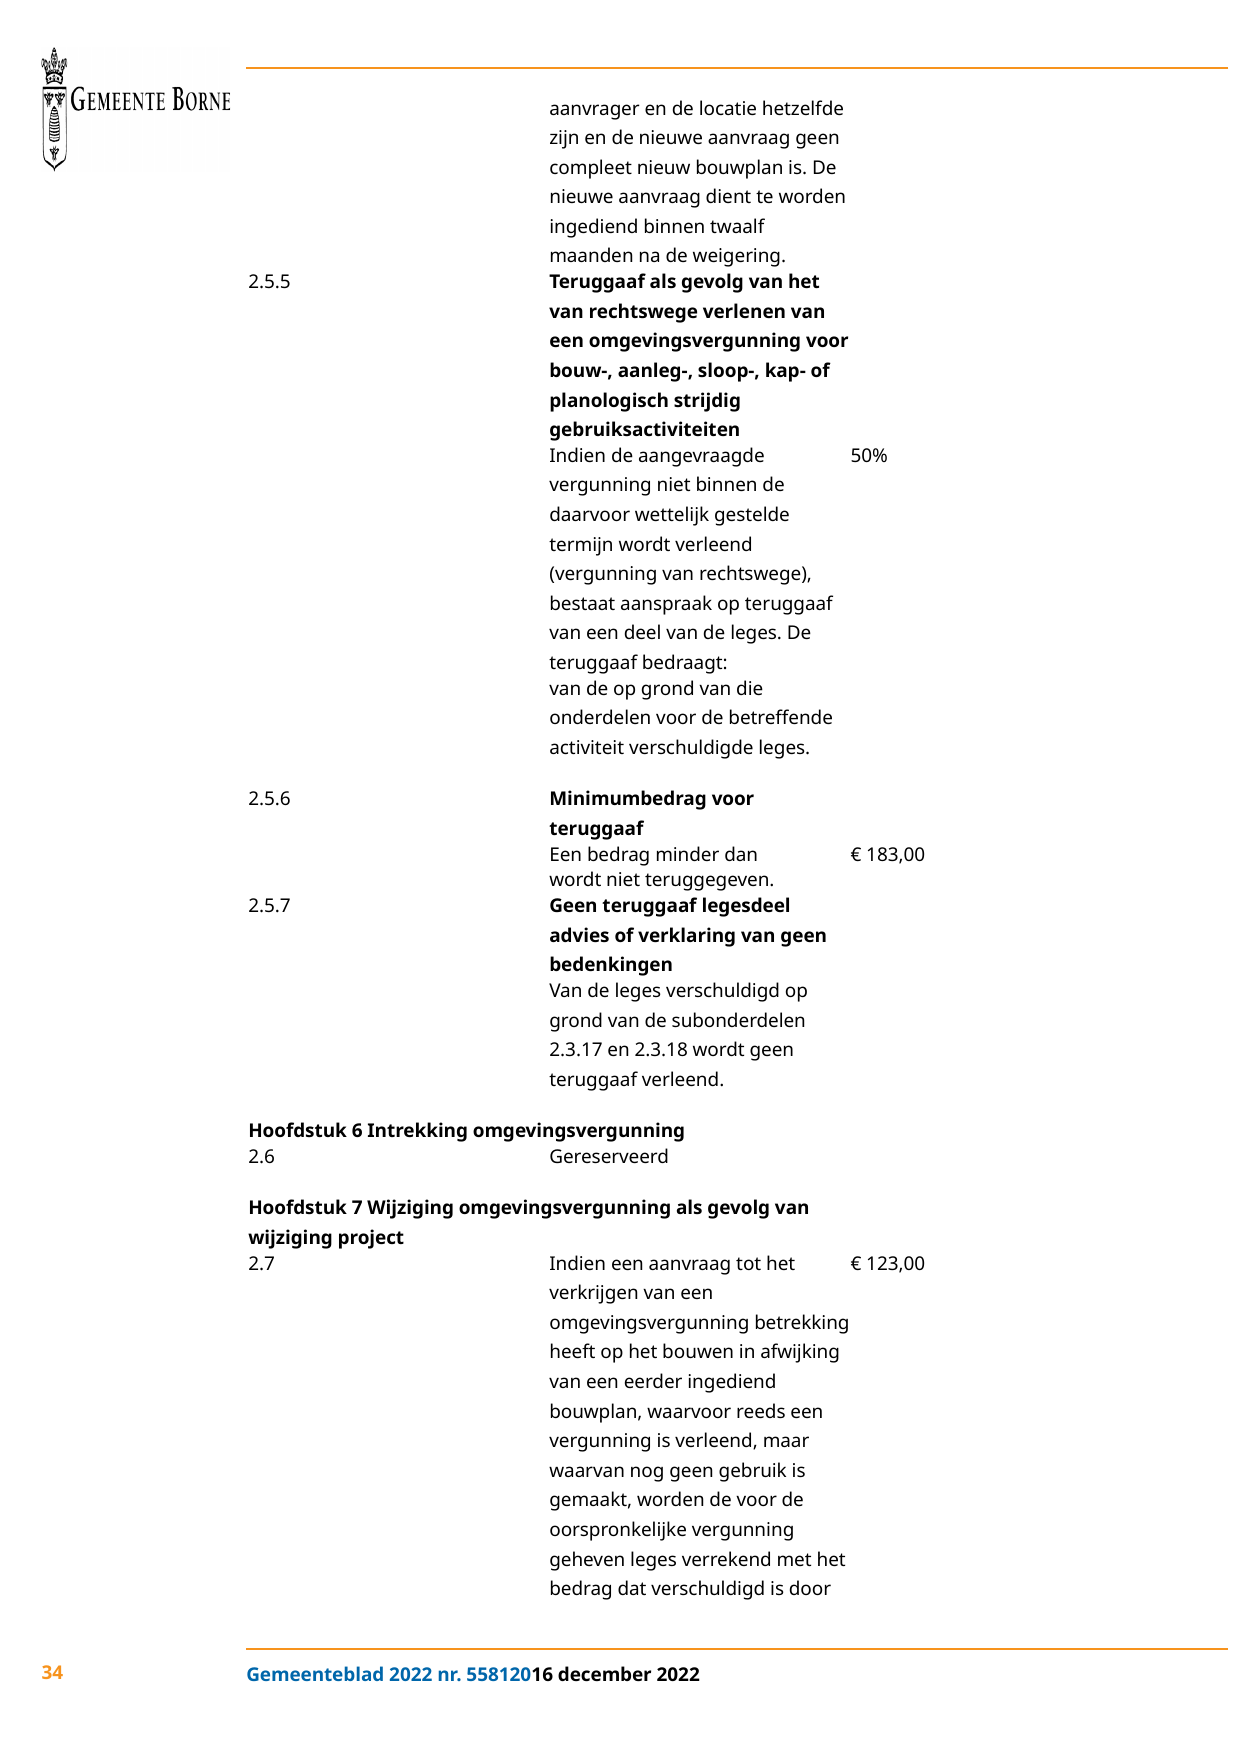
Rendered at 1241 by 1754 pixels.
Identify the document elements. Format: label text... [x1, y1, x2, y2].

table_cell van de op grond van die onderdelen voor de betreffende activiteit verschuldigde leges. [549, 675, 850, 760]
table_cell 2.5.7 [248, 892, 549, 977]
table_cell [850, 95, 1152, 268]
table_cell [248, 867, 549, 892]
table_cell [549, 760, 850, 786]
table_cell Hoofdstuk 6 Intrekking omgevingsvergunning [248, 1118, 850, 1143]
table_cell 50% [850, 442, 1152, 675]
table_cell 2.5.5 [248, 269, 549, 442]
table_cell Een bedrag minder dan [549, 841, 850, 867]
table_cell [850, 1143, 1152, 1169]
table_cell [850, 977, 1152, 1092]
table_cell 2.7 [248, 1250, 549, 1601]
table_cell [248, 1092, 549, 1117]
table_cell [248, 841, 549, 867]
table_cell Indien de aangevraagde vergunning niet binnen de daarvoor wettelijk gestelde termijn wordt verleend (vergunning van rechtswege), bestaat aanspraak op teruggaaf van een deel van de leges. De teruggaaf bedraagt: [549, 442, 850, 675]
table_cell [850, 1195, 1152, 1250]
table_cell [248, 1169, 549, 1194]
table_cell [850, 269, 1152, 442]
table_cell aanvrager en de locatie hetzelfde zijn en de nieuwe aanvraag geen compleet nieuw bouwplan is. De nieuwe aanvraag dient te worden ingediend binnen twaalf maanden na de weigering. [549, 95, 850, 268]
table_cell Teruggaaf als gevolg van het van rechtswege verlenen van een omgevingsvergunning voor bouw-, aanleg-, sloop-, kap- of planologisch strijdig gebruiksactiviteiten [549, 269, 850, 442]
table_cell [850, 867, 1152, 892]
table_cell [850, 760, 1152, 786]
table_cell [248, 95, 549, 268]
table_cell [549, 1169, 850, 1194]
table_cell [248, 760, 549, 786]
table_cell wordt niet teruggegeven. [549, 867, 850, 892]
table_cell [850, 1169, 1152, 1194]
table_cell 2.5.6 [248, 786, 549, 841]
table_cell [850, 1118, 1152, 1143]
table_cell [850, 1092, 1152, 1117]
table_cell Indien een aanvraag tot het verkrijgen van een omgevingsvergunning betrekking heeft op het bouwen in afwijking van een eerder ingediend bouwplan, waarvoor reeds een vergunning is verleend, maar waarvan nog geen gebruik is gemaakt, worden de voor de oorspronkelijke vergunning geheven leges verrekend met het bedrag dat verschuldigd is door [549, 1250, 850, 1601]
table_cell [850, 786, 1152, 841]
table_cell € 183,00 [850, 841, 1152, 867]
table_cell [248, 442, 549, 675]
table_cell [248, 675, 549, 760]
table_cell [248, 977, 549, 1092]
table_cell [549, 1092, 850, 1117]
table_cell € 123,00 [850, 1250, 1152, 1601]
table_cell Minimumbedrag voor teruggaaf [549, 786, 850, 841]
table_cell 2.6 [248, 1143, 549, 1169]
table_cell Geen teruggaaf legesdeel advies of verklaring van geen bedenkingen [549, 892, 850, 977]
table_cell Van de leges verschuldigd op grond van de subonderdelen 2.3.17 en 2.3.18 wordt geen teruggaaf verleend. [549, 977, 850, 1092]
table_cell Hoofdstuk 7 Wijziging omgevingsvergunning als gevolg van wijziging project [248, 1195, 850, 1250]
table_cell Gereserveerd [549, 1143, 850, 1169]
table_cell [850, 892, 1152, 977]
picture [41, 47, 231, 172]
table_cell [850, 675, 1152, 760]
